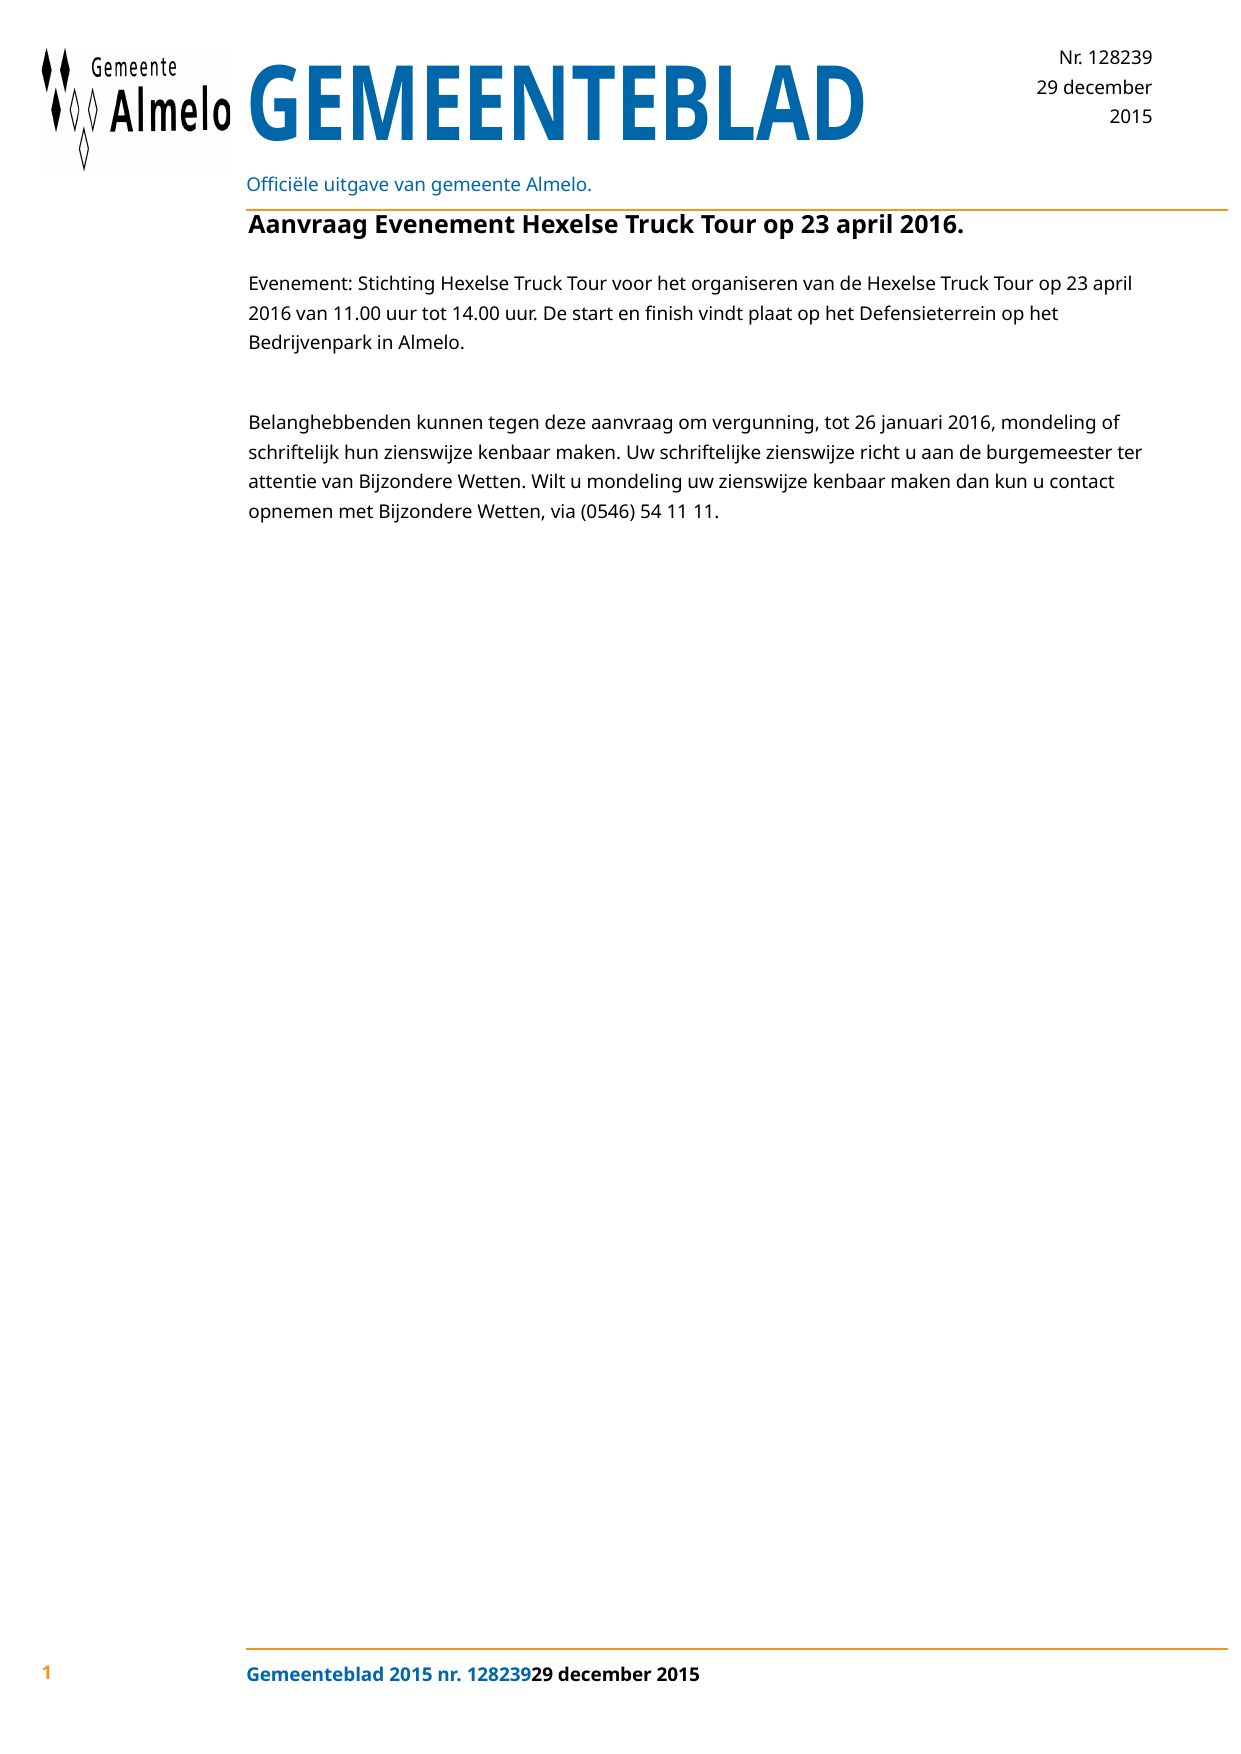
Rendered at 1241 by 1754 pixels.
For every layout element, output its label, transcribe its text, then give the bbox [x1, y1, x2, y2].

text Evenement: Stichting Hexelse Truck Tour voor het organiseren van de Hexelse Truck Tour op 23 april 2016 van 11.00 uur tot 14.00 uur. De start en finish vindt plaat op het Defensieterrein op het Bedrijvenpark in Almelo. [248, 270, 1152, 355]
picture [41, 47, 231, 172]
text Aanvraag Evenement Hexelse Truck Tour op 23 april 2016. [248, 211, 1152, 241]
text Belanghebbenden kunnen tegen deze aanvraag om vergunning, tot 26 januari 2016, mondeling of schriftelijk hun zienswijze kenbaar maken. Uw schriftelijke zienswijze richt u aan de burgemeester ter attentie van Bijzondere Wetten. Wilt u mondeling uw zienswijze kenbaar maken dan kun u contact opnemen met Bijzondere Wetten, via (0546) 54 11 11. [248, 409, 1152, 524]
